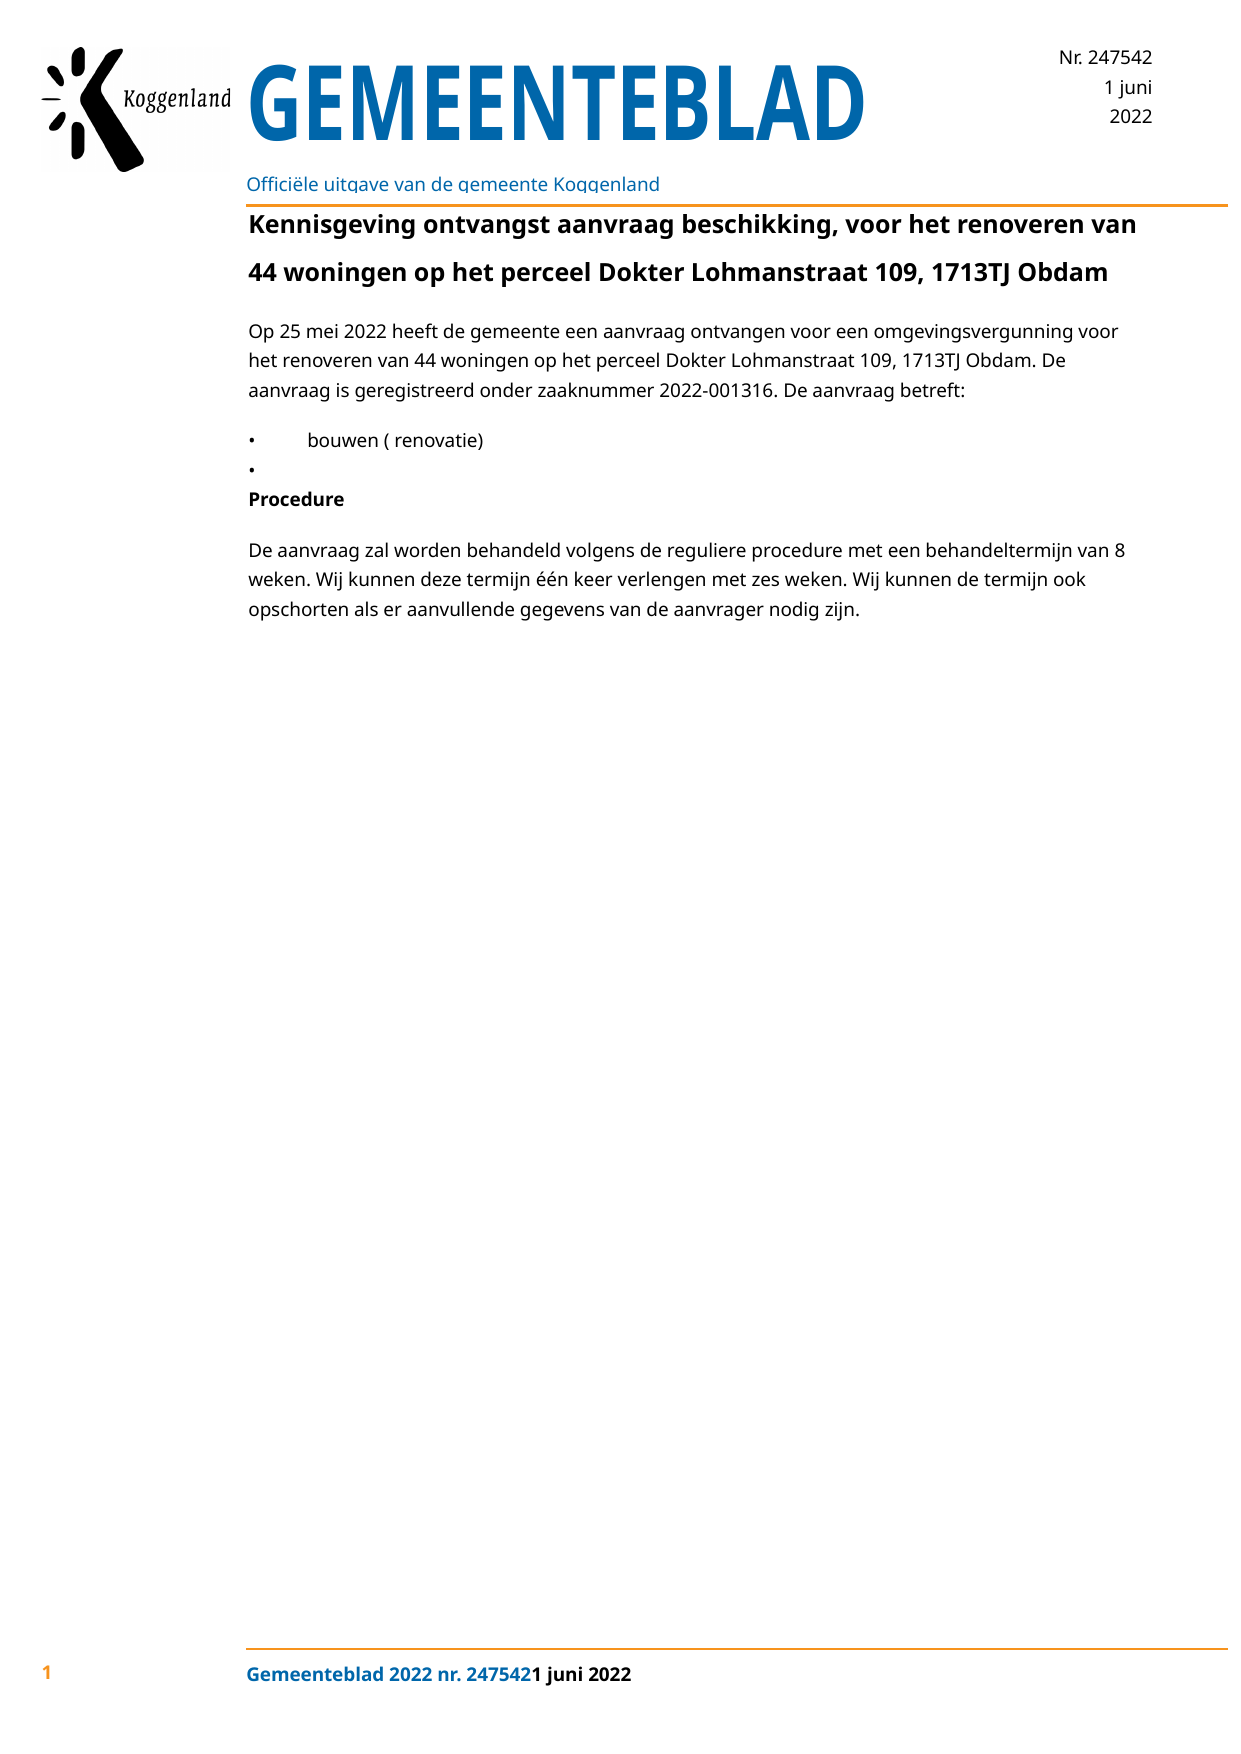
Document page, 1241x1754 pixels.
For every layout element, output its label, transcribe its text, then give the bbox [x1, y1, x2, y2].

text De aanvraag zal worden behandeld volgens de reguliere procedure met een behandeltermijn van 8 weken. Wij kunnen deze termijn één keer verlengen met zes weken. Wij kunnen de termijn ook opschorten als er aanvullende gegevens van de aanvrager nodig zijn. [248, 537, 1152, 622]
picture [41, 47, 231, 172]
text Kennisgeving ontvangst aanvraag beschikking, voor het renoveren van 44 woningen op het perceel Dokter Lohmanstraat 109, 1713TJ Obdam [248, 207, 1152, 288]
text Procedure [248, 487, 1152, 512]
list bouwen ( renovatie) [248, 427, 1152, 453]
text Op 25 mei 2022 heeft de gemeente een aanvraag ontvangen voor een omgevingsvergunning voor het renoveren van 44 woningen op het perceel Dokter Lohmanstraat 109, 1713TJ Obdam. De aanvraag is geregistreerd onder zaaknummer 2022-001316. De aanvraag betreft: [248, 318, 1152, 403]
